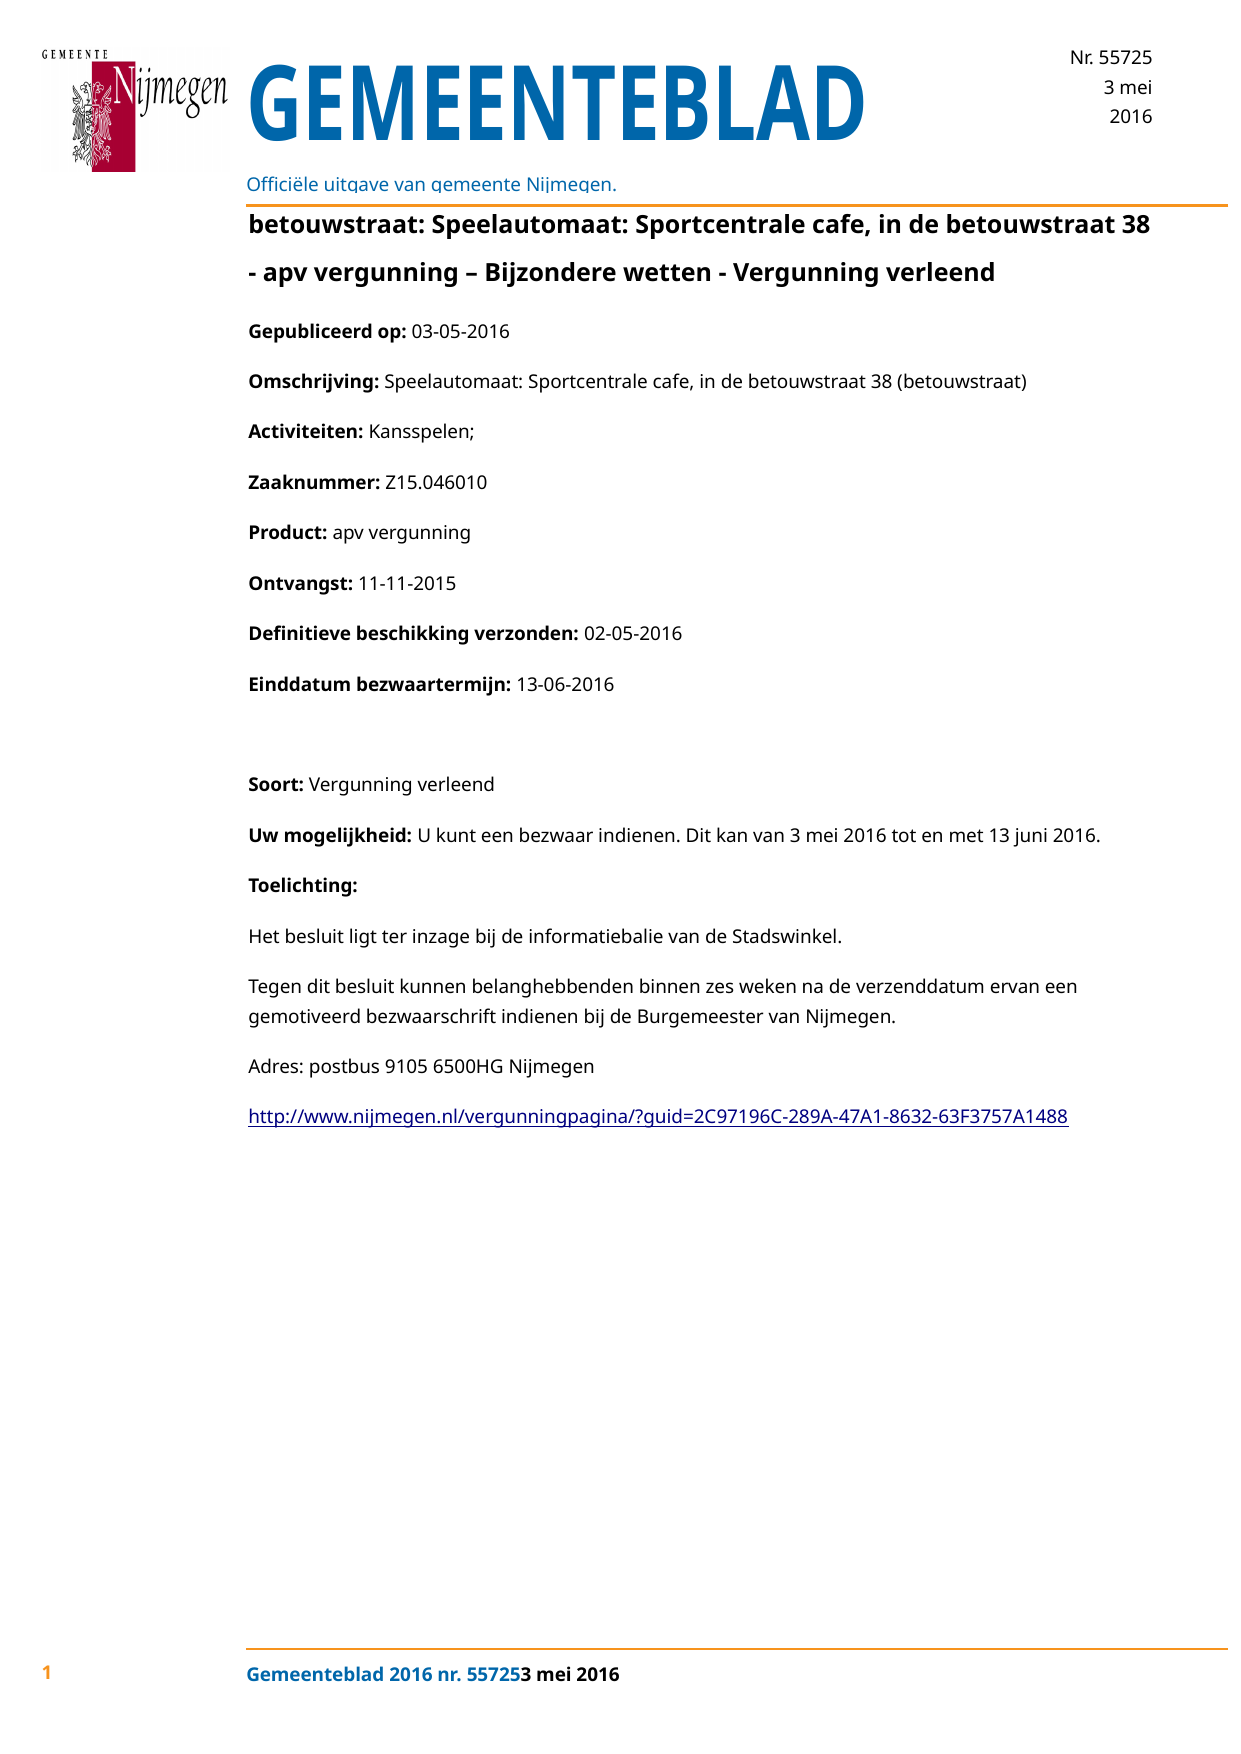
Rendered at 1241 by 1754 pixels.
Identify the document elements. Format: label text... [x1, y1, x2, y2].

text Toelichting: [248, 872, 1152, 898]
text Adres: postbus 9105 6500HG Nijmegen [248, 1053, 1152, 1079]
text Einddatum bezwaartermijn: 13-06-2016 [248, 671, 1152, 697]
text Product: apv vergunning [248, 519, 1152, 545]
text Zaaknummer: Z15.046010 [248, 469, 1152, 495]
text Uw mogelijkheid: U kunt een bezwaar indienen. Dit kan van 3 mei 2016 tot en met 13 juni 2016. [248, 822, 1152, 848]
text betouwstraat: Speelautomaat: Sportcentrale cafe, in de betouwstraat 38 - apv vergunning – Bijzondere wetten - Vergunning verleend [248, 207, 1152, 288]
text Omschrijving: Speelautomaat: Sportcentrale cafe, in de betouwstraat 38 (betouwstraat) [248, 368, 1152, 394]
text Definitieve beschikking verzonden: 02-05-2016 [248, 620, 1152, 646]
text Gepubliceerd op: 03-05-2016 [248, 318, 1152, 344]
text Activiteiten: Kansspelen; [248, 419, 1152, 444]
text Soort: Vergunning verleend [248, 772, 1152, 797]
text http://www.nijmegen.nl/vergunningpagina/?guid=2C97196C-289A-47A1-8632-63F3757A1488 [248, 1104, 1152, 1129]
text Het besluit ligt ter inzage bij de informatiebalie van de Stadswinkel. [248, 923, 1152, 949]
text Ontvangst: 11-11-2015 [248, 570, 1152, 596]
picture [41, 47, 231, 172]
text Tegen dit besluit kunnen belanghebbenden binnen zes weken na de verzenddatum ervan een gemotiveerd bezwaarschrift indienen bij de Burgemeester van Nijmegen. [248, 973, 1152, 1029]
